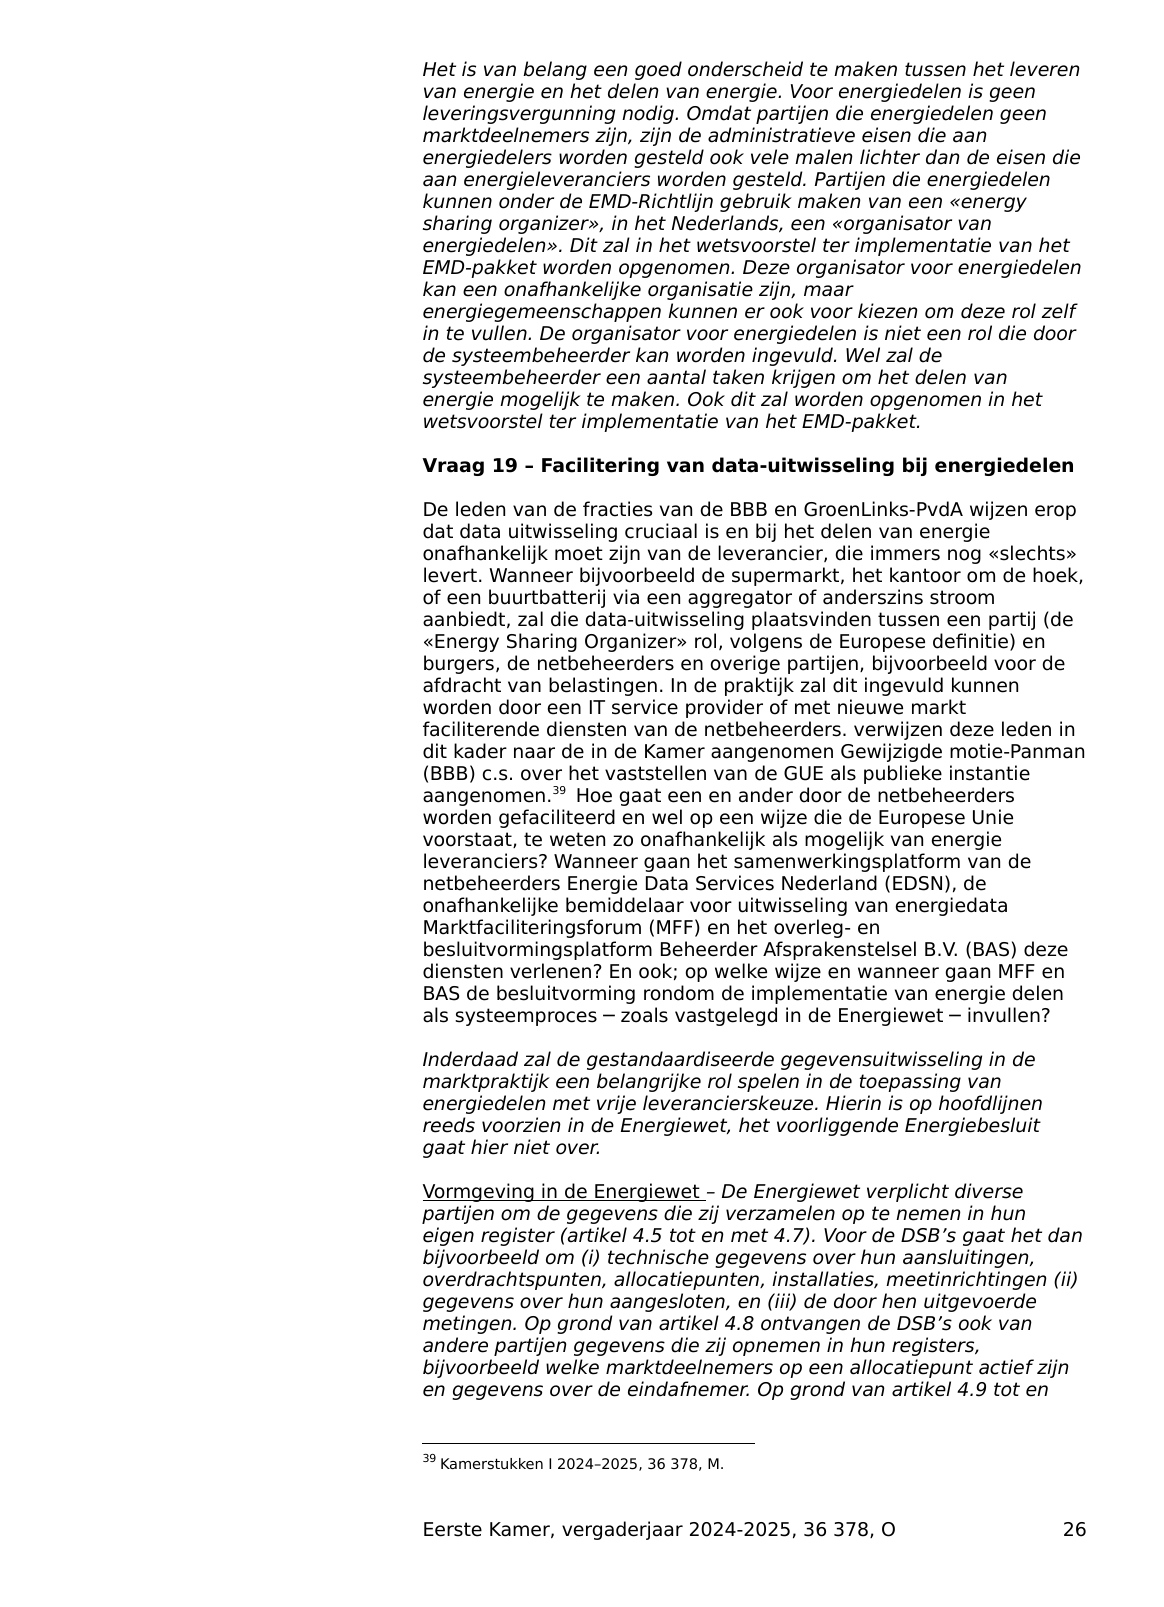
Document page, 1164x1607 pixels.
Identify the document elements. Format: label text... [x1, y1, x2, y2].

subtitle Vraag 19 – Facilitering van data-uitwisseling bij energiedelen [422, 455, 1087, 477]
text Het is van belang een goed onderscheid te maken tussen het leveren van energie en het delen van energie. Voor energiedelen is geen leveringsvergunning nodig. Omdat partijen die energiedelen geen marktdeelnemers zijn, zijn de administratieve eisen die aan energiedelers worden gesteld ook vele malen lichter dan de eisen die aan energieleveranciers worden gesteld. Partijen die energiedelen kunnen onder de EMD-Richtlijn gebruik maken van een «energy sharing organizer», in het Nederlands, een «organisator van energiedelen». Dit zal in het wetsvoorstel ter implementatie van het EMD-pakket worden opgenomen. Deze organisator voor energiedelen kan een onafhankelijke organisatie zijn, maar energiegemeenschappen kunnen er ook voor kiezen om deze rol zelf in te vullen. De organisator voor energiedelen is niet een rol die door de systeembeheerder kan worden ingevuld. Wel zal de systeembeheerder een aantal taken krijgen om het delen van energie mogelijk te maken. Ook dit zal worden opgenomen in het wetsvoorstel ter implementatie van het EMD-pakket. [422, 59, 1087, 433]
text Vormgeving in de Energiewet – De Energiewet verplicht diverse partijen om de gegevens die zij verzamelen op te nemen in hun eigen register (artikel 4.5 tot en met 4.7). Voor de DSB’s gaat het dan bijvoorbeeld om (i) technische gegevens over hun aansluitingen, overdrachtspunten, allocatiepunten, installaties, meetinrichtingen (ii) gegevens over hun aangesloten, en (iii) de door hen uitgevoerde metingen. Op grond van artikel 4.8 ontvangen de DSB’s ook van andere partijen gegevens die zij opnemen in hun registers, bijvoorbeeld welke marktdeelnemers op een allocatiepunt actief zijn en gegevens over de eindafnemer. Op grond van artikel 4.9 tot en [422, 1181, 1087, 1401]
text De leden van de fracties van de BBB en GroenLinks-PvdA wijzen erop dat data uitwisseling cruciaal is en bij het delen van energie onafhankelijk moet zijn van de leverancier, die immers nog «slechts» levert. Wanneer bijvoorbeeld de supermarkt, het kantoor om de hoek, of een buurtbatterij via een aggregator of anderszins stroom aanbiedt, zal die data-uitwisseling plaatsvinden tussen een partij (de «Energy Sharing Organizer» rol, volgens de Europese definitie) en burgers, de netbeheerders en overige partijen, bijvoorbeeld voor de afdracht van belastingen. In de praktijk zal dit ingevuld kunnen worden door een IT service provider of met nieuwe markt faciliterende diensten van de netbeheerders. verwijzen deze leden in dit kader naar de in de Kamer aangenomen Gewijzigde motie-Panman (BBB) c.s. over het vaststellen van de GUE als publieke instantie aangenomen. Hoe gaat een en ander door de netbeheerders worden gefaciliteerd en wel op een wijze die de Europese Unie voorstaat, te weten zo onafhankelijk als mogelijk van energie leveranciers? Wanneer gaan het samenwerkingsplatform van de netbeheerders Energie Data Services Nederland (EDSN), de onafhankelijke bemiddelaar voor uitwisseling van energiedata Marktfaciliteringsforum (MFF) en het overleg- en besluitvormingsplatform Beheerder Afsprakenstelsel B.V. (BAS) deze diensten verlenen? En ook; op welke wijze en wanneer gaan MFF en BAS de besluitvorming rondom de implementatie van energie delen als systeemproces ─ zoals vastgelegd in de Energiewet ─ invullen? [422, 499, 1087, 1027]
text Kamerstukken I 2024–2025, 36 378, M. [422, 1452, 1087, 1474]
text Inderdaad zal de gestandaardiseerde gegevensuitwisseling in de marktpraktijk een belangrijke rol spelen in de toepassing van energiedelen met vrije leverancierskeuze. Hierin is op hoofdlijnen reeds voorzien in de Energiewet, het voorliggende Energiebesluit gaat hier niet over. [422, 1049, 1087, 1159]
